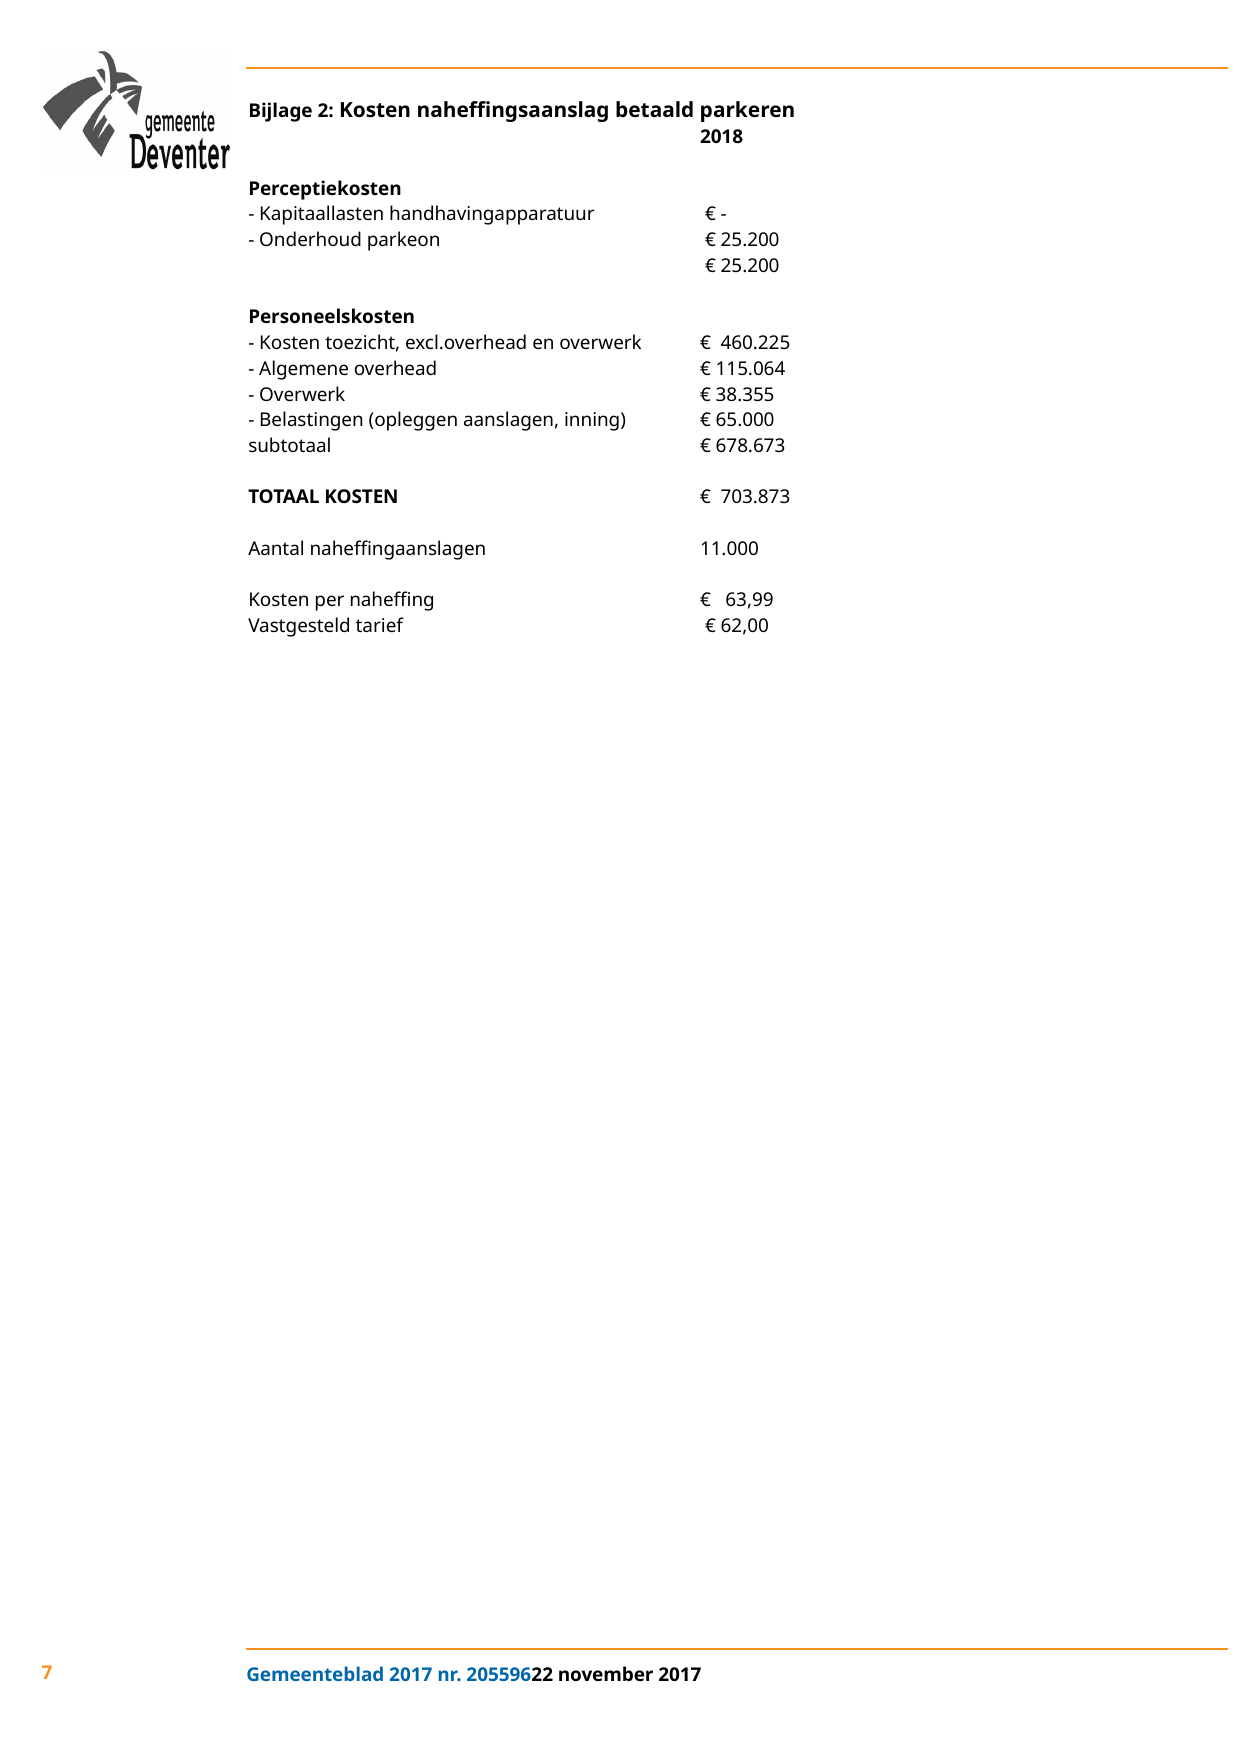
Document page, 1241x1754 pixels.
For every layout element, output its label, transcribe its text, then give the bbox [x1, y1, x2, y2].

table_cell [700, 175, 1152, 201]
table_header [248, 124, 700, 149]
table_cell € 63,99 [700, 587, 1152, 612]
table_cell - Algemene overhead [248, 355, 700, 381]
table_cell [248, 278, 700, 303]
table_cell Personeelskosten [248, 304, 700, 329]
table_cell € 115.064 [700, 355, 1152, 381]
table_cell [700, 509, 1152, 535]
table_cell - Onderhoud parkeon [248, 226, 700, 252]
table_cell € 460.225 [700, 329, 1152, 355]
table_cell [700, 561, 1152, 587]
table_cell Perceptiekosten [248, 175, 700, 201]
table_cell 11.000 [700, 535, 1152, 561]
table_cell Vastgesteld tarief [248, 612, 700, 638]
table_cell [700, 458, 1152, 484]
table_cell - Kosten toezicht, excl.overhead en overwerk [248, 329, 700, 355]
table_cell [248, 561, 700, 587]
table_cell [700, 149, 1152, 175]
table_cell - Overwerk [248, 381, 700, 406]
table_cell [248, 458, 700, 484]
text Bijlage 2: Kosten naheffingsaanslag betaald parkeren [248, 95, 1152, 123]
table_header 2018 [700, 124, 1152, 149]
table_cell - Kapitaallasten handhavingapparatuur [248, 201, 700, 226]
table_cell € - [700, 201, 1152, 226]
table_cell [700, 304, 1152, 329]
table_cell € 678.673 [700, 432, 1152, 458]
table_cell TOTAAL KOSTEN [248, 484, 700, 509]
table_cell € 25.200 [700, 226, 1152, 252]
table_cell Aantal naheffingaanslagen [248, 535, 700, 561]
table_cell € 703.873 [700, 484, 1152, 509]
table_cell € 38.355 [700, 381, 1152, 406]
table_cell subtotaal [248, 432, 700, 458]
table_cell [248, 252, 700, 278]
table_cell € 62,00 [700, 612, 1152, 638]
table_cell [700, 278, 1152, 303]
table_cell [248, 149, 700, 175]
picture [41, 47, 231, 172]
table_cell € 65.000 [700, 406, 1152, 432]
table_cell - Belastingen (opleggen aanslagen, inning) [248, 406, 700, 432]
table_cell € 25.200 [700, 252, 1152, 278]
table_cell [248, 509, 700, 535]
table_cell Kosten per naheffing [248, 587, 700, 612]
